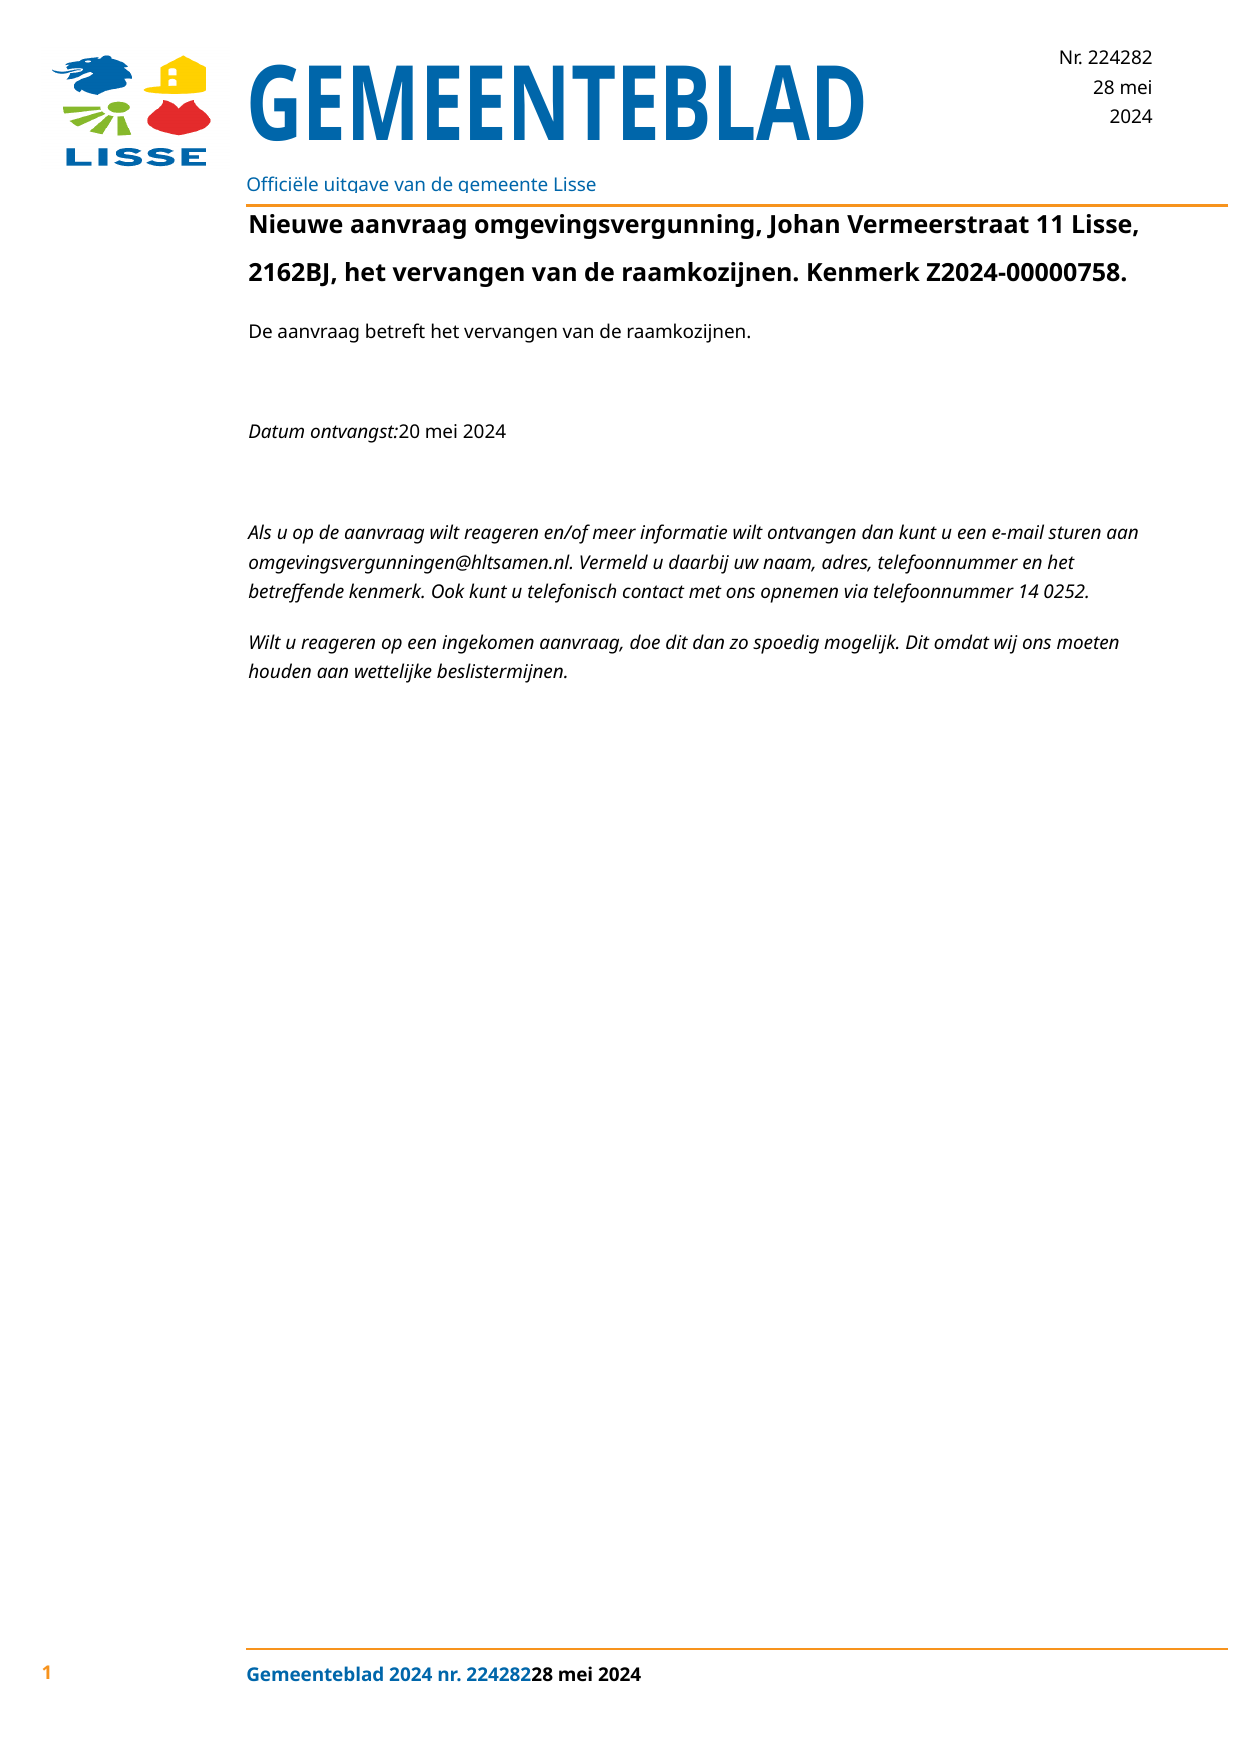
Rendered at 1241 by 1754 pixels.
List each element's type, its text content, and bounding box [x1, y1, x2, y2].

text De aanvraag betreft het vervangen van de raamkozijnen. [248, 318, 1152, 344]
text Wilt u reageren op een ingekomen aanvraag, doe dit dan zo spoedig mogelijk. Dit omdat wij ons moeten houden aan wettelijke beslistermijnen. [248, 629, 1152, 684]
text Nieuwe aanvraag omgevingsvergunning, Johan Vermeerstraat 11 Lisse, 2162BJ, het vervangen van de raamkozijnen. Kenmerk Z2024-00000758. [248, 207, 1152, 288]
picture [41, 47, 231, 172]
text Datum ontvangst:20 mei 2024 [248, 419, 1152, 444]
text Als u op de aanvraag wilt reageren en/of meer informatie wilt ontvangen dan kunt u een e-mail sturen aan omgevingsvergunningen@hltsamen.nl. Vermeld u daarbij uw naam, adres, telefoonnummer en het betreffende kenmerk. Ook kunt u telefonisch contact met ons opnemen via telefoonnummer 14 0252. [248, 519, 1152, 604]
